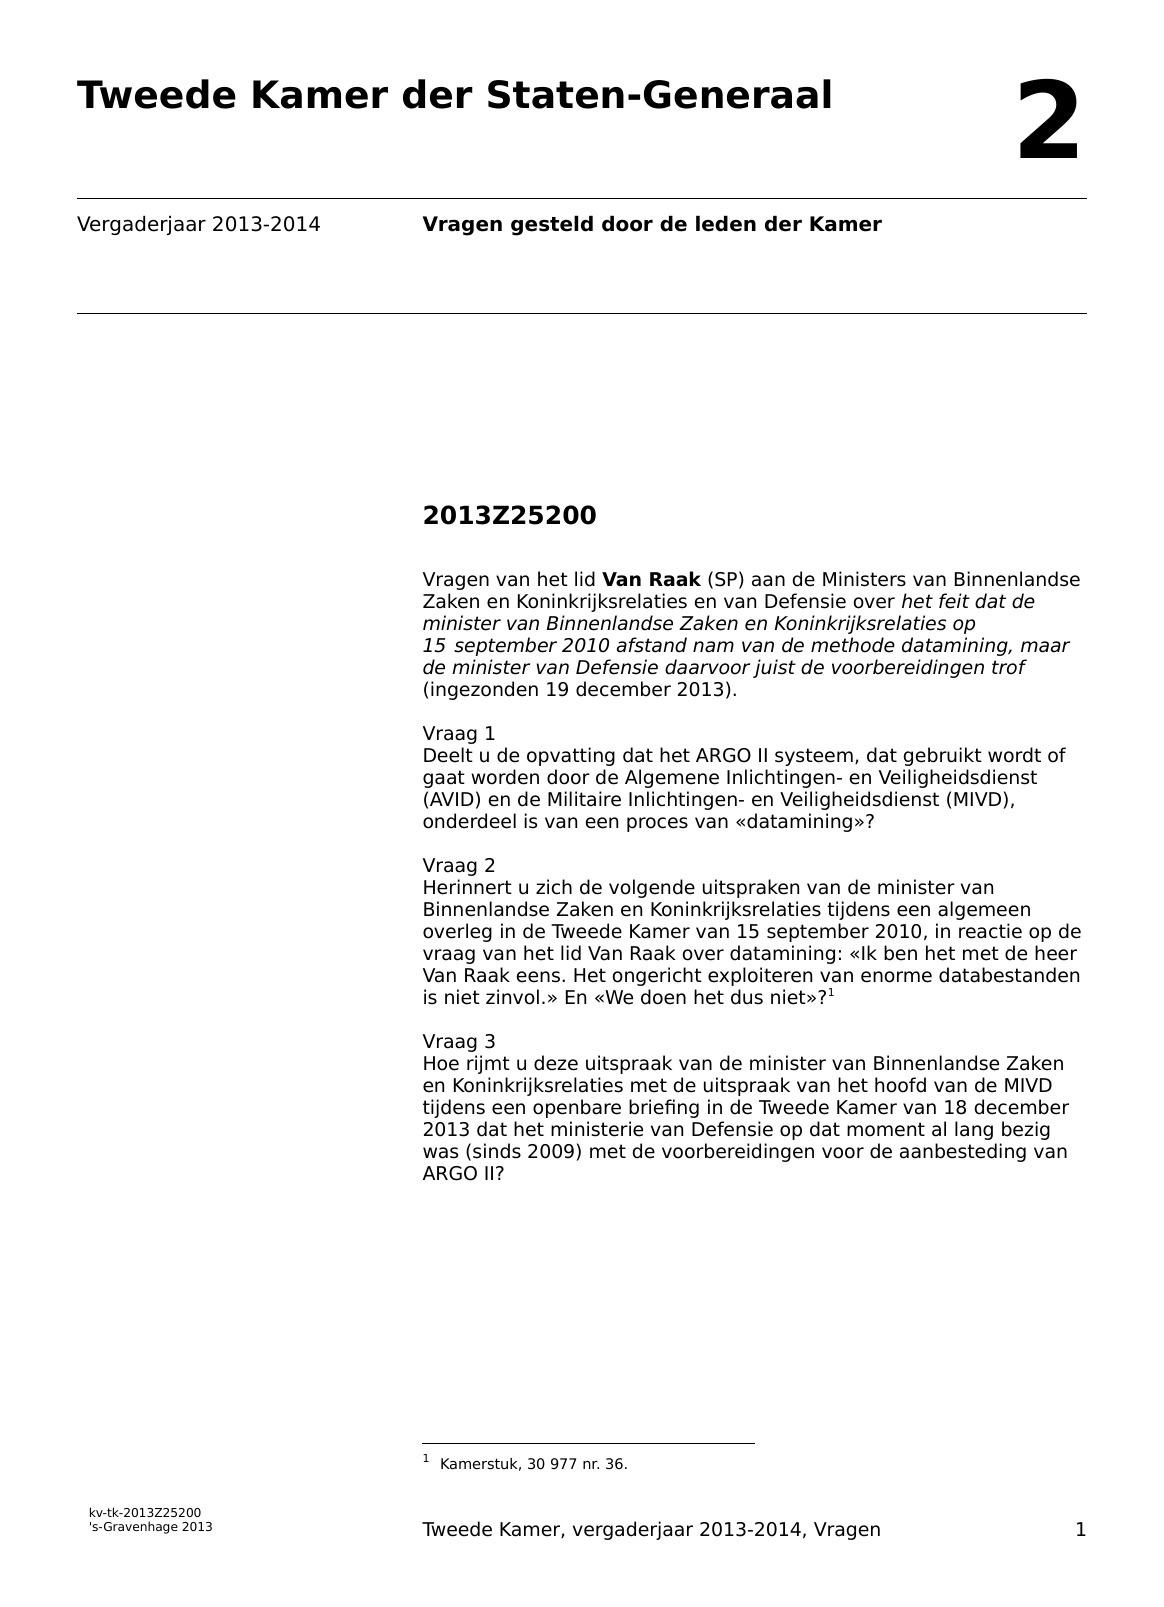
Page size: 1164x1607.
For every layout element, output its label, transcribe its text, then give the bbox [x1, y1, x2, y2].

table_header Tweede Kamer der Staten-Generaal [77, 59, 886, 198]
text Hoe rijmt u deze uitspraak van de minister van Binnenlandse Zaken en Koninkrijksrelaties met de uitspraak van het hoofd van de MIVD tijdens een openbare briefing in de Tweede Kamer van 18 december 2013 dat het ministerie van Defensie op dat moment al lang bezig was (sinds 2009) met de voorbereidingen voor de aanbesteding van ARGO II? [422, 1053, 1087, 1185]
table_cell Vergaderjaar 2013-2014 [77, 199, 422, 313]
text Vraag 3 [422, 1031, 1087, 1053]
text Kamerstuk, 30 977 nr. 36. [422, 1452, 1087, 1474]
table_cell Vragen gesteld door de leden der Kamer [422, 199, 1087, 313]
text Vragen van het lid Van Raak (SP) aan de Ministers van Binnenlandse Zaken en Koninkrijksrelaties en van Defensie over het feit dat de minister van Binnenlandse Zaken en Koninkrijksrelaties op 15 september 2010 afstand nam van de methode datamining, maar de minister van Defensie daarvoor juist de voorbereidingen trof (ingezonden 19 december 2013). [422, 569, 1087, 701]
text Vraag 1 [422, 723, 1087, 745]
text Herinnert u zich de volgende uitspraken van de minister van Binnenlandse Zaken en Koninkrijksrelaties tijdens een algemeen overleg in de Tweede Kamer van 15 september 2010, in reactie op de vraag van het lid Van Raak over datamining: «Ik ben het met de heer Van Raak eens. Het ongericht exploiteren van enorme databestanden is niet zinvol.» En «We doen het dus niet»? [422, 877, 1087, 1009]
text Deelt u de opvatting dat het ARGO II systeem, dat gebruikt wordt of gaat worden door de Algemene Inlichtingen- en Veiligheidsdienst (AVID) en de Militaire Inlichtingen- en Veiligheidsdienst (MIVD), onderdeel is van een proces van «datamining»? [422, 745, 1087, 833]
text 's-Gravenhage 2013 [88, 1520, 323, 1534]
text kv-tk-2013Z25200 [88, 1506, 323, 1520]
text 2013Z25200 [422, 501, 1087, 531]
text Vraag 2 [422, 855, 1087, 877]
table_header 2 [886, 59, 1087, 198]
